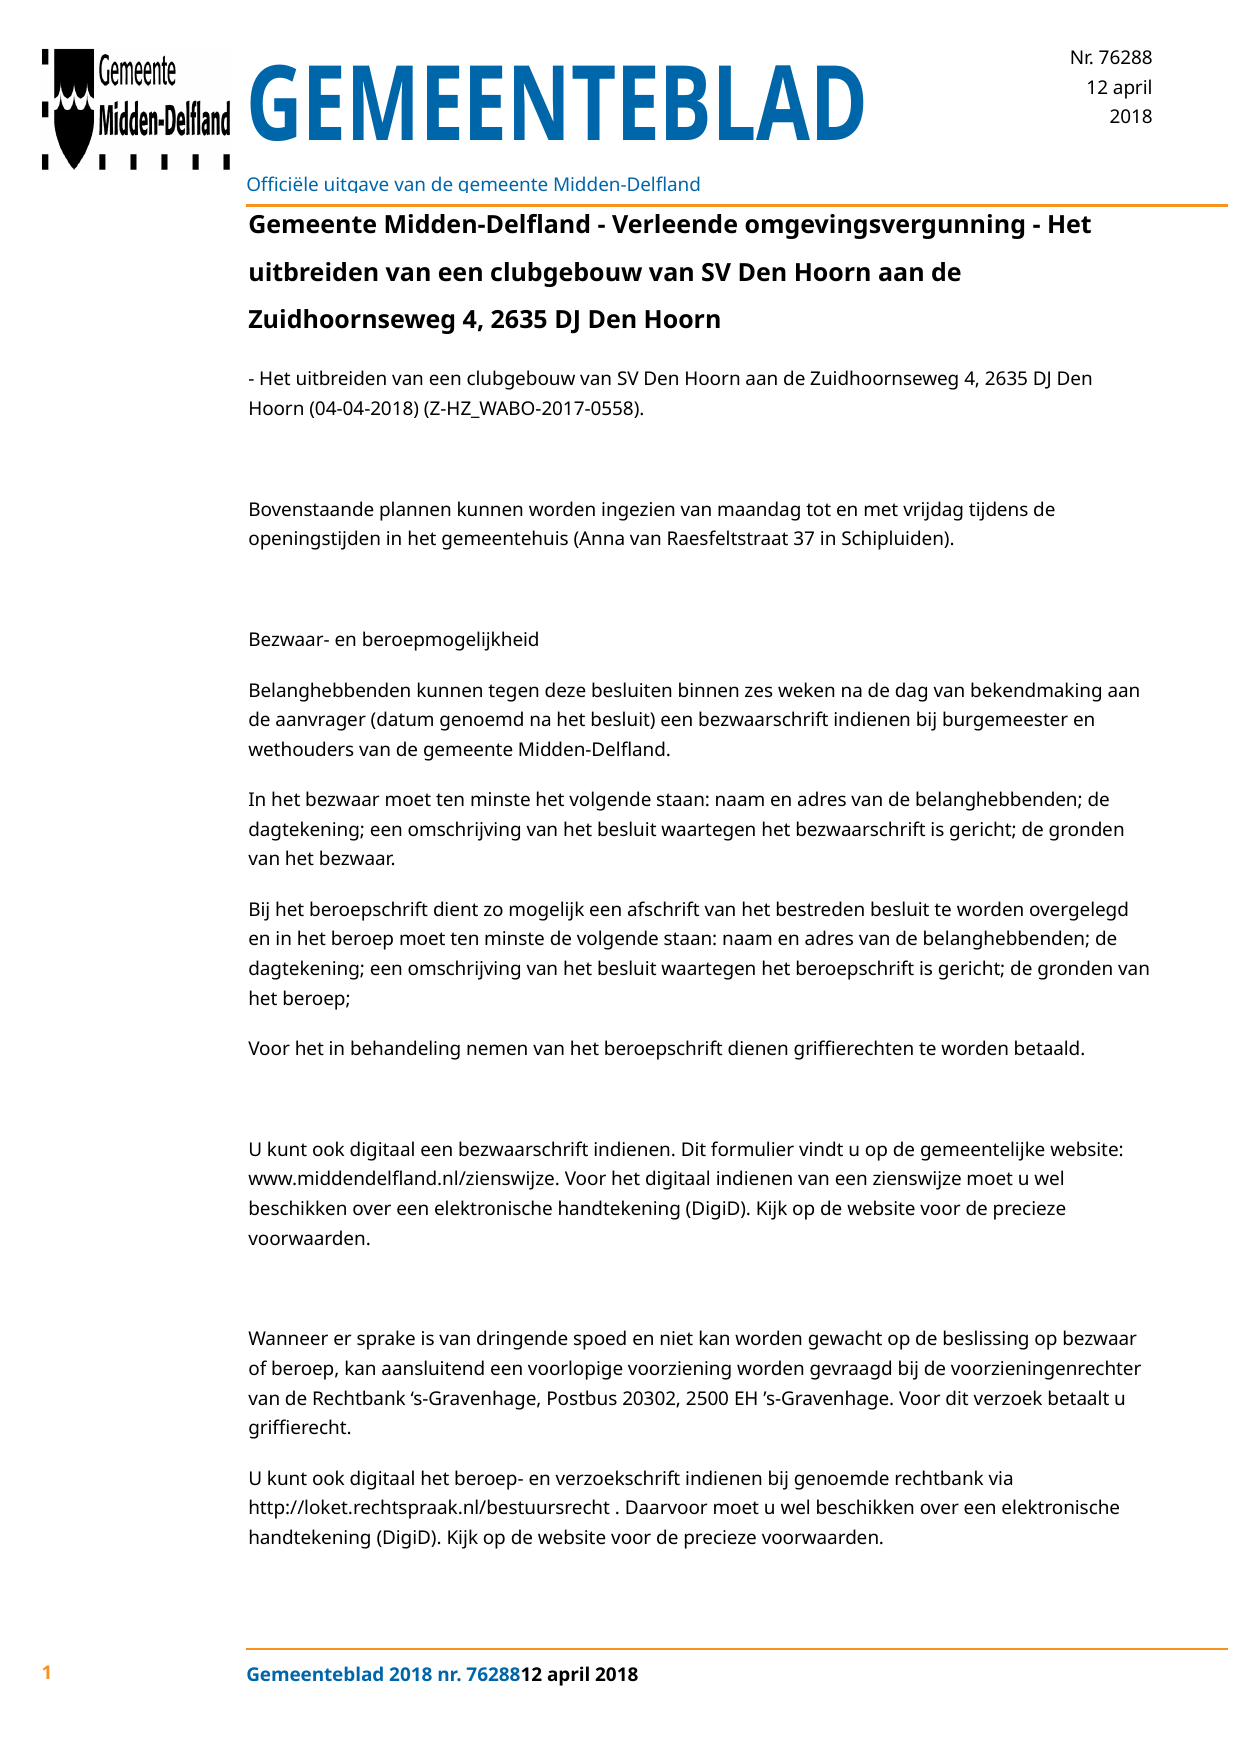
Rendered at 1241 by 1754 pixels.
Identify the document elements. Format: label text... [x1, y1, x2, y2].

text Gemeente Midden-Delfland - Verleende omgevingsvergunning - Het uitbreiden van een clubgebouw van SV Den Hoorn aan de Zuidhoornseweg 4, 2635 DJ Den Hoorn [248, 207, 1152, 336]
picture [41, 47, 231, 172]
text Voor het in behandeling nemen van het beroepschrift dienen griffierechten te worden betaald. [248, 1035, 1152, 1061]
text Bovenstaande plannen kunnen worden ingezien van maandag tot en met vrijdag tijdens de openingstijden in het gemeentehuis (Anna van Raesfeltstraat 37 in Schipluiden). [248, 496, 1152, 551]
text U kunt ook digitaal het beroep- en verzoekschrift indienen bij genoemde rechtbank via http://loket.rechtspraak.nl/bestuursrecht . Daarvoor moet u wel beschikken over een elektronische handtekening (DigiD). Kijk op de website voor de precieze voorwaarden. [248, 1465, 1152, 1549]
text In het bezwaar moet ten minste het volgende staan: naam en adres van de belanghebbenden; de dagtekening; een omschrijving van het besluit waartegen het bezwaarschrift is gericht; de gronden van het bezwaar. [248, 786, 1152, 871]
text Wanneer er sprake is van dringende spoed en niet kan worden gewacht op de beslissing op bezwaar of beroep, kan aansluitend een voorlopige voorziening worden gevraagd bij de voorzieningenrechter van de Rechtbank ‘s-Gravenhage, Postbus 20302, 2500 EH ’s-Gravenhage. Voor dit verzoek betaalt u griffierecht. [248, 1326, 1152, 1440]
text - Het uitbreiden van een clubgebouw van SV Den Hoorn aan de Zuidhoornseweg 4, 2635 DJ Den Hoorn (04-04-2018) (Z-HZ_WABO-2017-0558). [248, 366, 1152, 421]
text Bij het beroepschrift dient zo mogelijk een afschrift van het bestreden besluit te worden overgelegd en in het beroep moet ten minste de volgende staan: naam en adres van de belanghebbenden; de dagtekening; een omschrijving van het besluit waartegen het beroepschrift is gericht; de gronden van het beroep; [248, 896, 1152, 1010]
text U kunt ook digitaal een bezwaarschrift indienen. Dit formulier vindt u op de gemeentelijke website: www.middendelfland.nl/zienswijze. Voor het digitaal indienen van een zienswijze moet u wel beschikken over een elektronische handtekening (DigiD). Kijk op de website voor de precieze voorwaarden. [248, 1136, 1152, 1250]
text Bezwaar- en beroepmogelijkheid [248, 626, 1152, 652]
text Belanghebbenden kunnen tegen deze besluiten binnen zes weken na de dag van bekendmaking aan de aanvrager (datum genoemd na het besluit) een bezwaarschrift indienen bij burgemeester en wethouders van de gemeente Midden-Delfland. [248, 677, 1152, 762]
